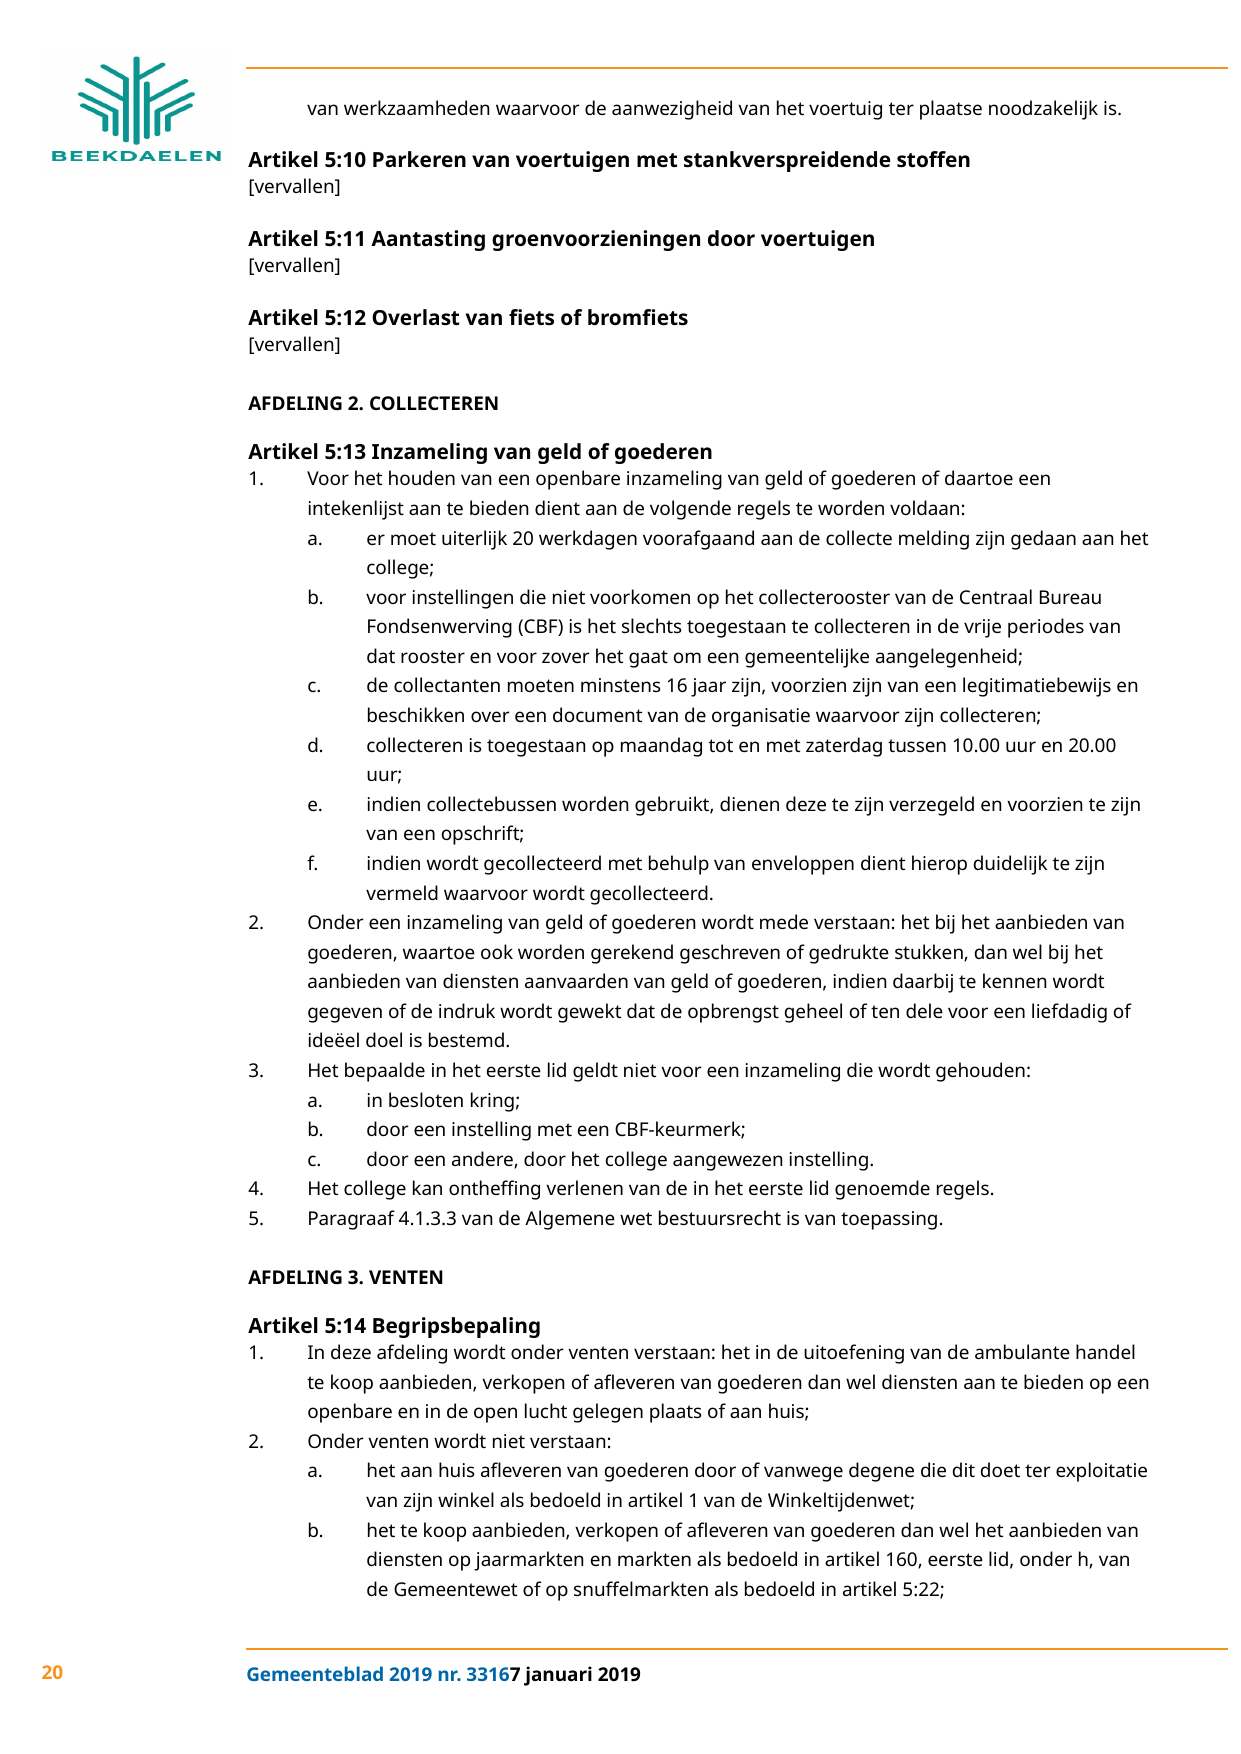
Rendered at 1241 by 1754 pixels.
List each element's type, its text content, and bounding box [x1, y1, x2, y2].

list Paragraaf 4.1.3.3 van de Algemene wet bestuursrecht is van toepassing. [248, 1205, 1152, 1231]
list indien wordt gecollecteerd met behulp van enveloppen dient hierop duidelijk te zijn vermeld waarvoor wordt gecollecteerd. [307, 850, 1152, 905]
list Onder een inzameling van geld of goederen wordt mede verstaan: het bij het aanbieden van goederen, waartoe ook worden gerekend geschreven of gedrukte stukken, dan wel bij het aanbieden van diensten aanvaarden van geld of goederen, indien daarbij te kennen wordt gegeven of de indruk wordt gewekt dat de opbrengst geheel of ten dele voor een liefdadig of ideëel doel is bestemd. [248, 909, 1152, 1053]
list indien collectebussen worden gebruikt, dienen deze te zijn verzegeld en voorzien te zijn van een opschrift; [307, 791, 1152, 846]
text Artikel 5:10 Parkeren van voertuigen met stankverspreidende stoffen [248, 145, 1152, 174]
list het aan huis afleveren van goederen door of vanwege degene die dit doet ter exploitatie van zijn winkel als bedoeld in artikel 1 van de Winkeltijdenwet; [307, 1458, 1152, 1513]
list er moet uiterlijk 20 werkdagen voorafgaand aan de collecte melding zijn gedaan aan het college; [307, 525, 1152, 580]
list Het college kan ontheffing verlenen van de in het eerste lid genoemde regels. [248, 1176, 1152, 1201]
text [vervallen] [248, 252, 1152, 278]
text Artikel 5:13 Inzameling van geld of goederen [248, 437, 1152, 466]
list In deze afdeling wordt onder venten verstaan: het in de uitoefening van de ambulante handel te koop aanbieden, verkopen of afleveren van goederen dan wel diensten aan te bieden op een openbare en in de open lucht gelegen plaats of aan huis; [248, 1339, 1152, 1424]
list van werkzaamheden waarvoor de aanwezigheid van het voertuig ter plaatse noodzakelijk is. [248, 95, 1152, 121]
text [vervallen] [248, 174, 1152, 199]
list door een instelling met een CBF-keurmerk; [307, 1116, 1152, 1142]
list Voor het houden van een openbare inzameling van geld of goederen of daartoe een intekenlijst aan te bieden dient aan de volgende regels te worden voldaan: [248, 466, 1152, 521]
text AFDELING 2. COLLECTEREN [248, 391, 1152, 416]
list het te koop aanbieden, verkopen of afleveren van goederen dan wel het aanbieden van diensten op jaarmarkten en markten als bedoeld in artikel 160, eerste lid, onder h, van de Gemeentewet of op snuffelmarkten als bedoeld in artikel 5:22; [307, 1517, 1152, 1602]
list voor instellingen die niet voorkomen op het collecterooster van de Centraal Bureau Fondsenwerving (CBF) is het slechts toegestaan te collecteren in de vrije periodes van dat rooster en voor zover het gaat om een gemeentelijke aangelegenheid; [307, 584, 1152, 669]
text AFDELING 3. VENTEN [248, 1264, 1152, 1290]
picture [41, 47, 231, 172]
list collecteren is toegestaan op maandag tot en met zaterdag tussen 10.00 uur en 20.00 uur; [307, 732, 1152, 787]
text [vervallen] [248, 331, 1152, 357]
list de collectanten moeten minstens 16 jaar zijn, voorzien zijn van een legitimatiebewijs en beschikken over een document van de organisatie waarvoor zijn collecteren; [307, 673, 1152, 728]
list Het bepaalde in het eerste lid geldt niet voor een inzameling die wordt gehouden: [248, 1057, 1152, 1083]
text Artikel 5:11 Aantasting groenvoorzieningen door voertuigen [248, 224, 1152, 252]
list in besloten kring; [307, 1087, 1152, 1112]
list Onder venten wordt niet verstaan: [248, 1428, 1152, 1454]
text Artikel 5:14 Begripsbepaling [248, 1311, 1152, 1339]
text Artikel 5:12 Overlast van fiets of bromfiets [248, 303, 1152, 331]
list door een andere, door het college aangewezen instelling. [307, 1146, 1152, 1172]
